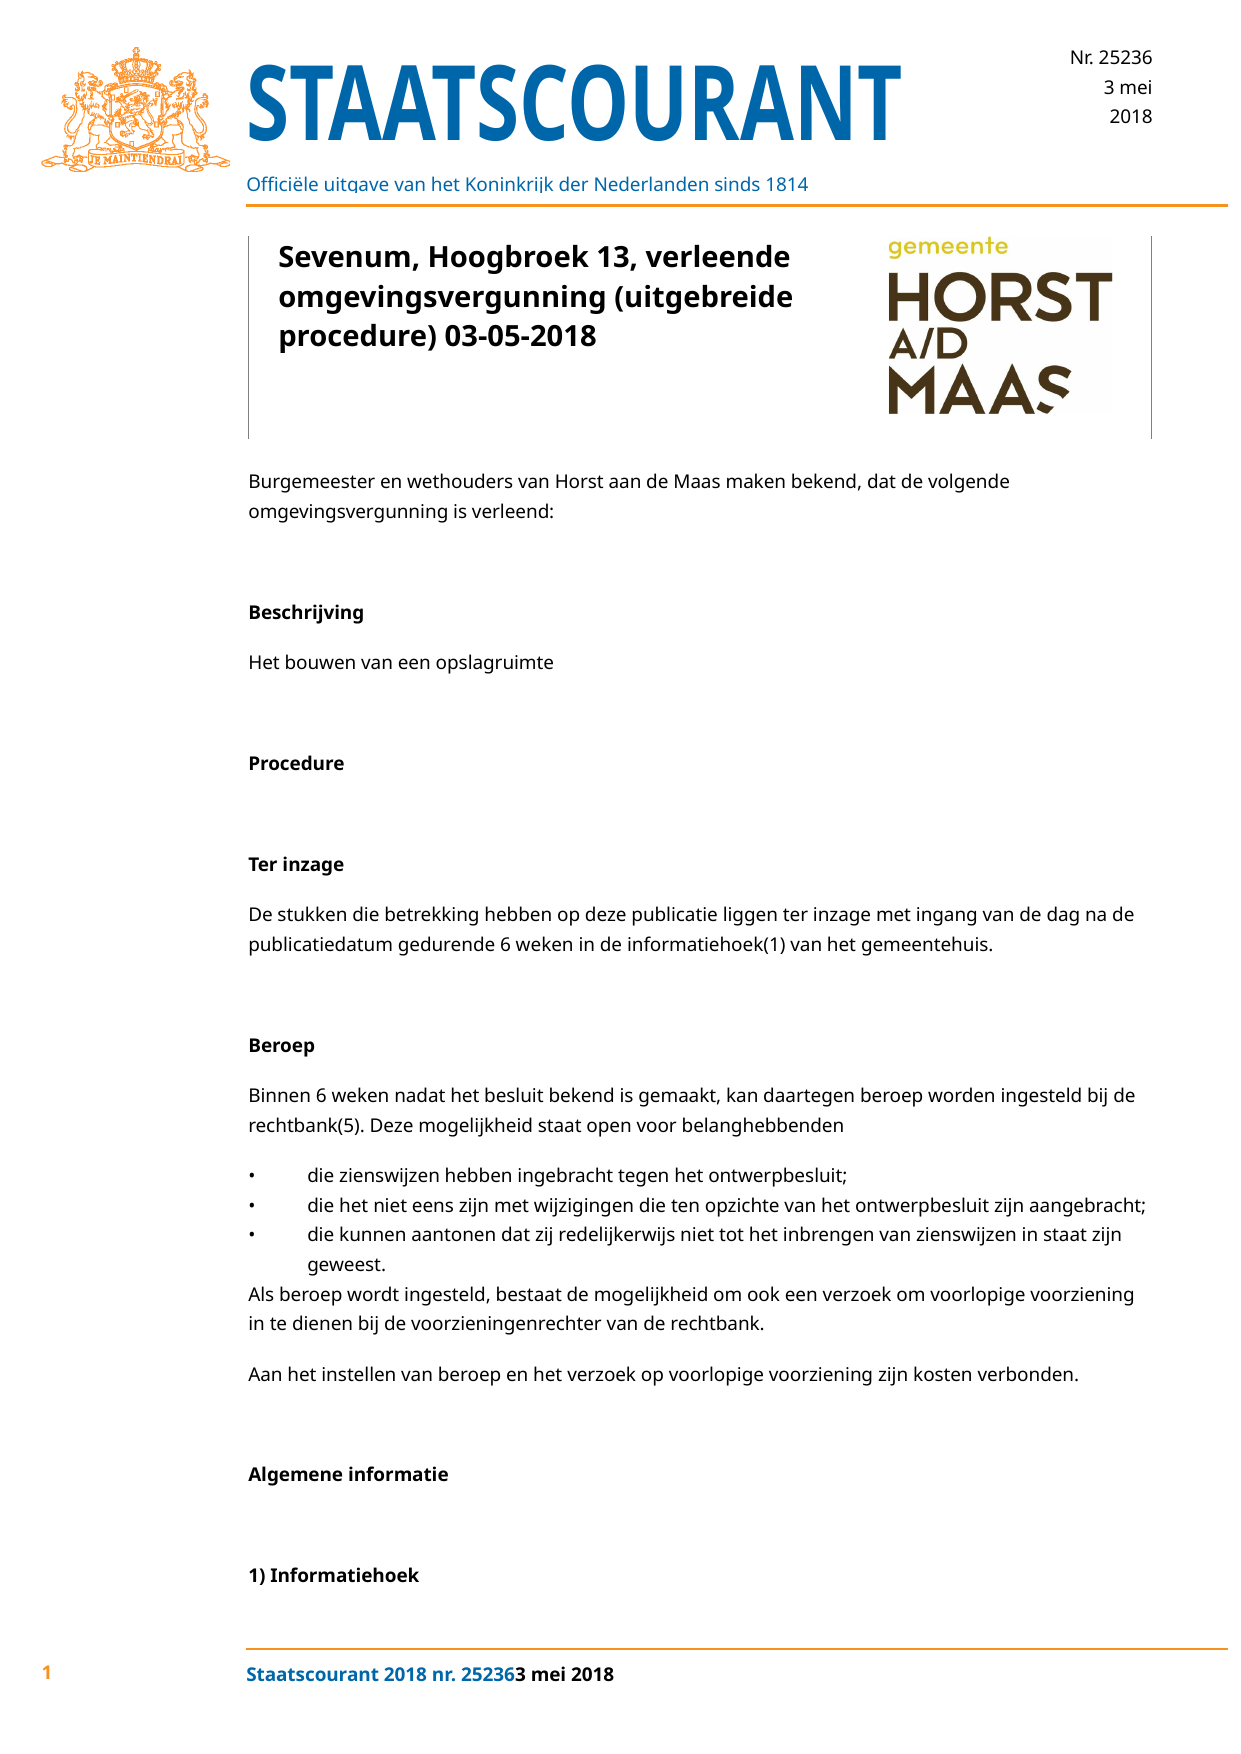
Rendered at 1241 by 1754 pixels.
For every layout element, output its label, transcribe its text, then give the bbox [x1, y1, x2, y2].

text Burgemeester en wethouders van Horst aan de Maas maken bekend, dat de volgende omgevingsvergunning is verleend: [248, 469, 1152, 524]
list die zienswijzen hebben ingebracht tegen het ontwerpbesluit; [248, 1162, 1152, 1188]
table_header Sevenum, Hoogbroek 13, verleende omgevingsvergunning (uitgebreide procedure) 03-05-2018 [249, 236, 850, 439]
table_header [1113, 236, 1151, 413]
text Ter inzage [248, 851, 1152, 877]
text Algemene informatie [248, 1462, 1152, 1487]
picture [888, 236, 1113, 414]
text Aan het instellen van beroep en het verzoek op voorlopige voorziening zijn kosten verbonden. [248, 1361, 1152, 1386]
list die kunnen aantonen dat zij redelijkerwijs niet tot het inbrengen van zienswijzen in staat zijn geweest. [248, 1222, 1152, 1277]
text Als beroep wordt ingesteld, bestaat de mogelijkheid om ook een verzoek om voorlopige voorziening in te dienen bij de voorzieningenrechter van de rechtbank. [248, 1281, 1152, 1336]
picture [41, 47, 231, 172]
table_header [850, 414, 1151, 439]
text Binnen 6 weken nadat het besluit bekend is gemaakt, kan daartegen beroep worden ingesteld bij de rechtbank(5). Deze mogelijkheid staat open voor belanghebbenden [248, 1082, 1152, 1138]
text Het bouwen van een opslagruimte [248, 649, 1152, 675]
text De stukken die betrekking hebben op deze publicatie liggen ter inzage met ingang van de dag na de publicatiedatum gedurende 6 weken in de informatiehoek(1) van het gemeentehuis. [248, 902, 1152, 957]
text Beschrijving [248, 599, 1152, 625]
text 1) Informatiehoek [248, 1562, 1152, 1588]
text Procedure [248, 750, 1152, 776]
table_header [850, 236, 888, 413]
text Beroep [248, 1032, 1152, 1058]
list die het niet eens zijn met wijzigingen die ten opzichte van het ontwerpbesluit zijn aangebracht; [248, 1192, 1152, 1218]
